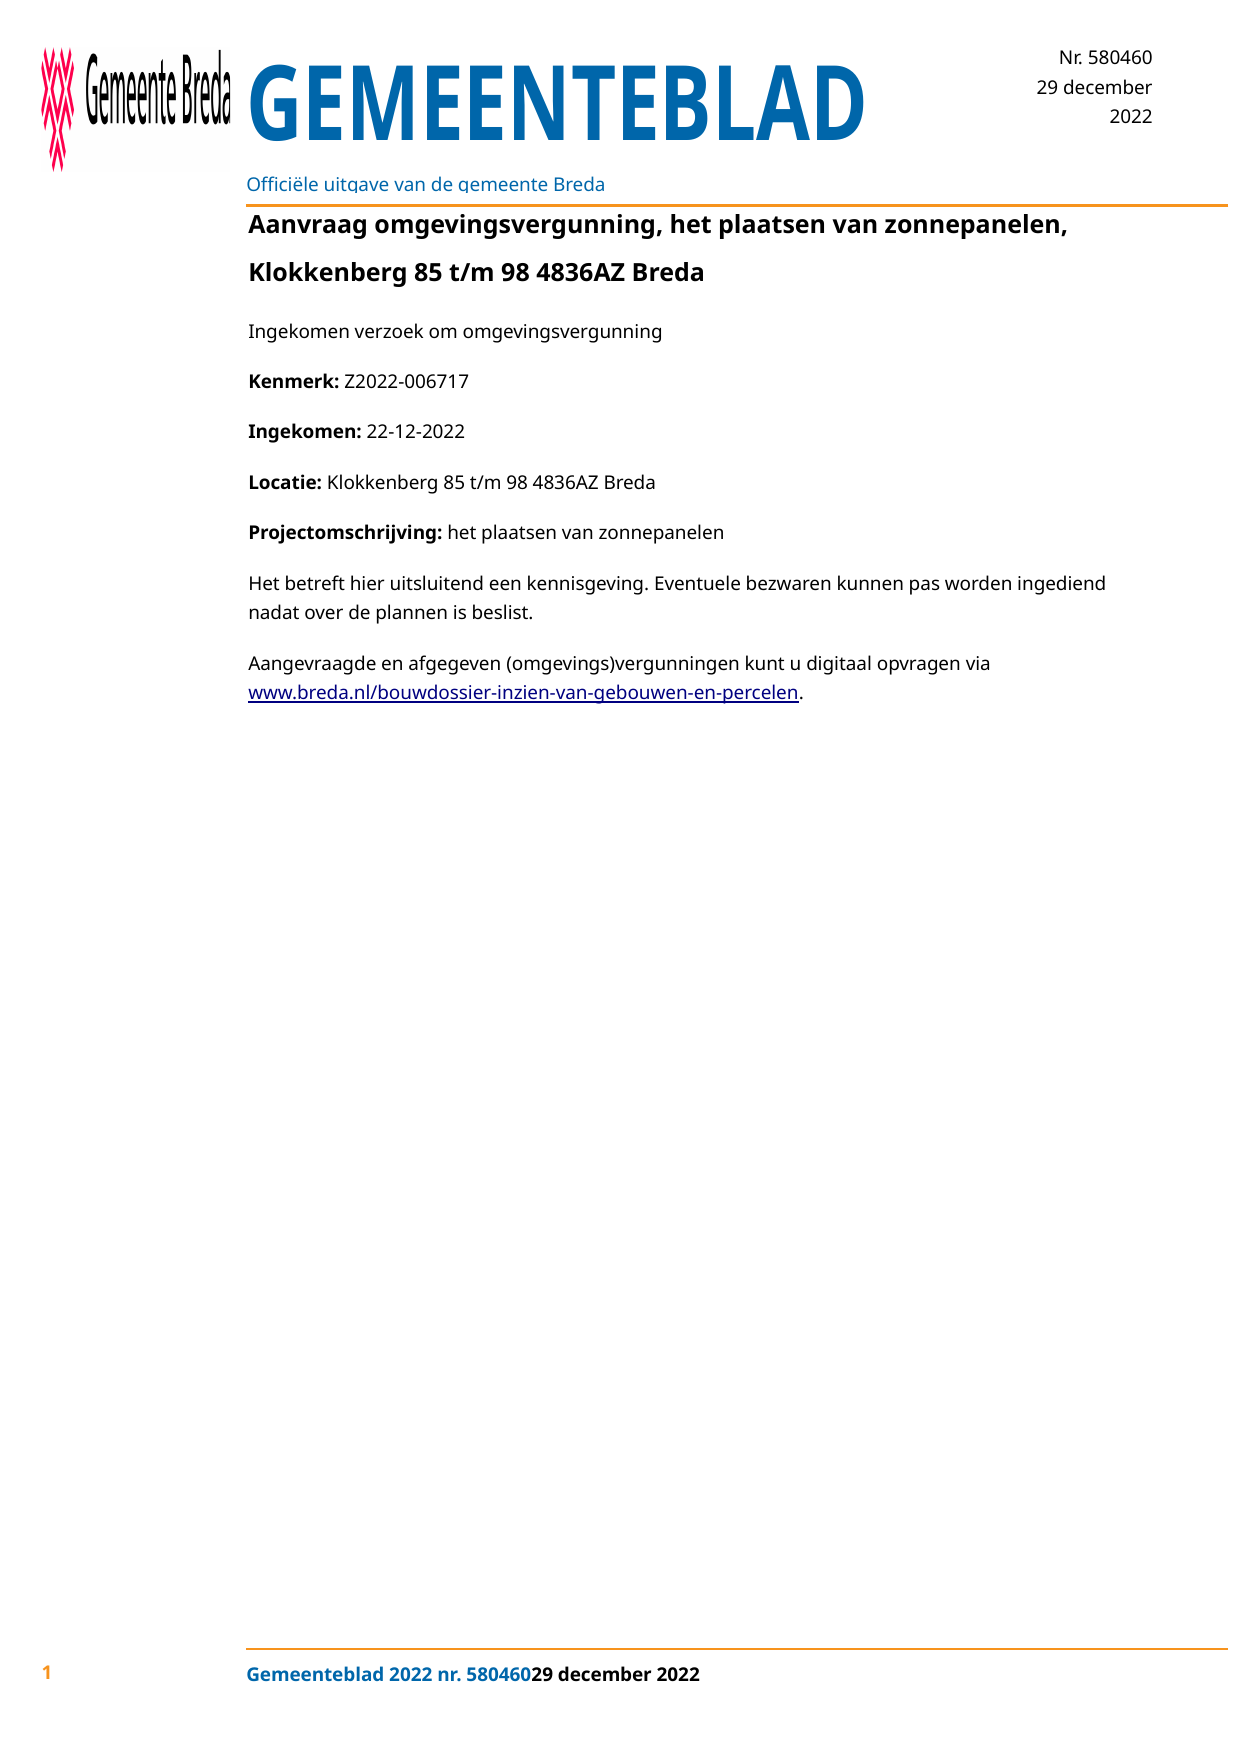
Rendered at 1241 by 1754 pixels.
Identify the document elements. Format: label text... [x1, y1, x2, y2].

text Projectomschrijving: het plaatsen van zonnepanelen [248, 519, 1152, 545]
text Het betreft hier uitsluitend een kennisgeving. Eventuele bezwaren kunnen pas worden ingediend nadat over de plannen is beslist. [248, 570, 1152, 625]
text Aangevraagde en afgegeven (omgevings)vergunningen kunt u digitaal opvragen via www.breda.nl/bouwdossier-inzien-van-gebouwen-en-percelen. [248, 650, 1152, 705]
text Kenmerk: Z2022-006717 [248, 368, 1152, 394]
text Locatie: Klokkenberg 85 t/m 98 4836AZ Breda [248, 469, 1152, 495]
picture [41, 47, 231, 172]
text Aanvraag omgevingsvergunning, het plaatsen van zonnepanelen, Klokkenberg 85 t/m 98 4836AZ Breda [248, 207, 1152, 288]
text Ingekomen verzoek om omgevingsvergunning [248, 318, 1152, 344]
text Ingekomen: 22-12-2022 [248, 419, 1152, 444]
